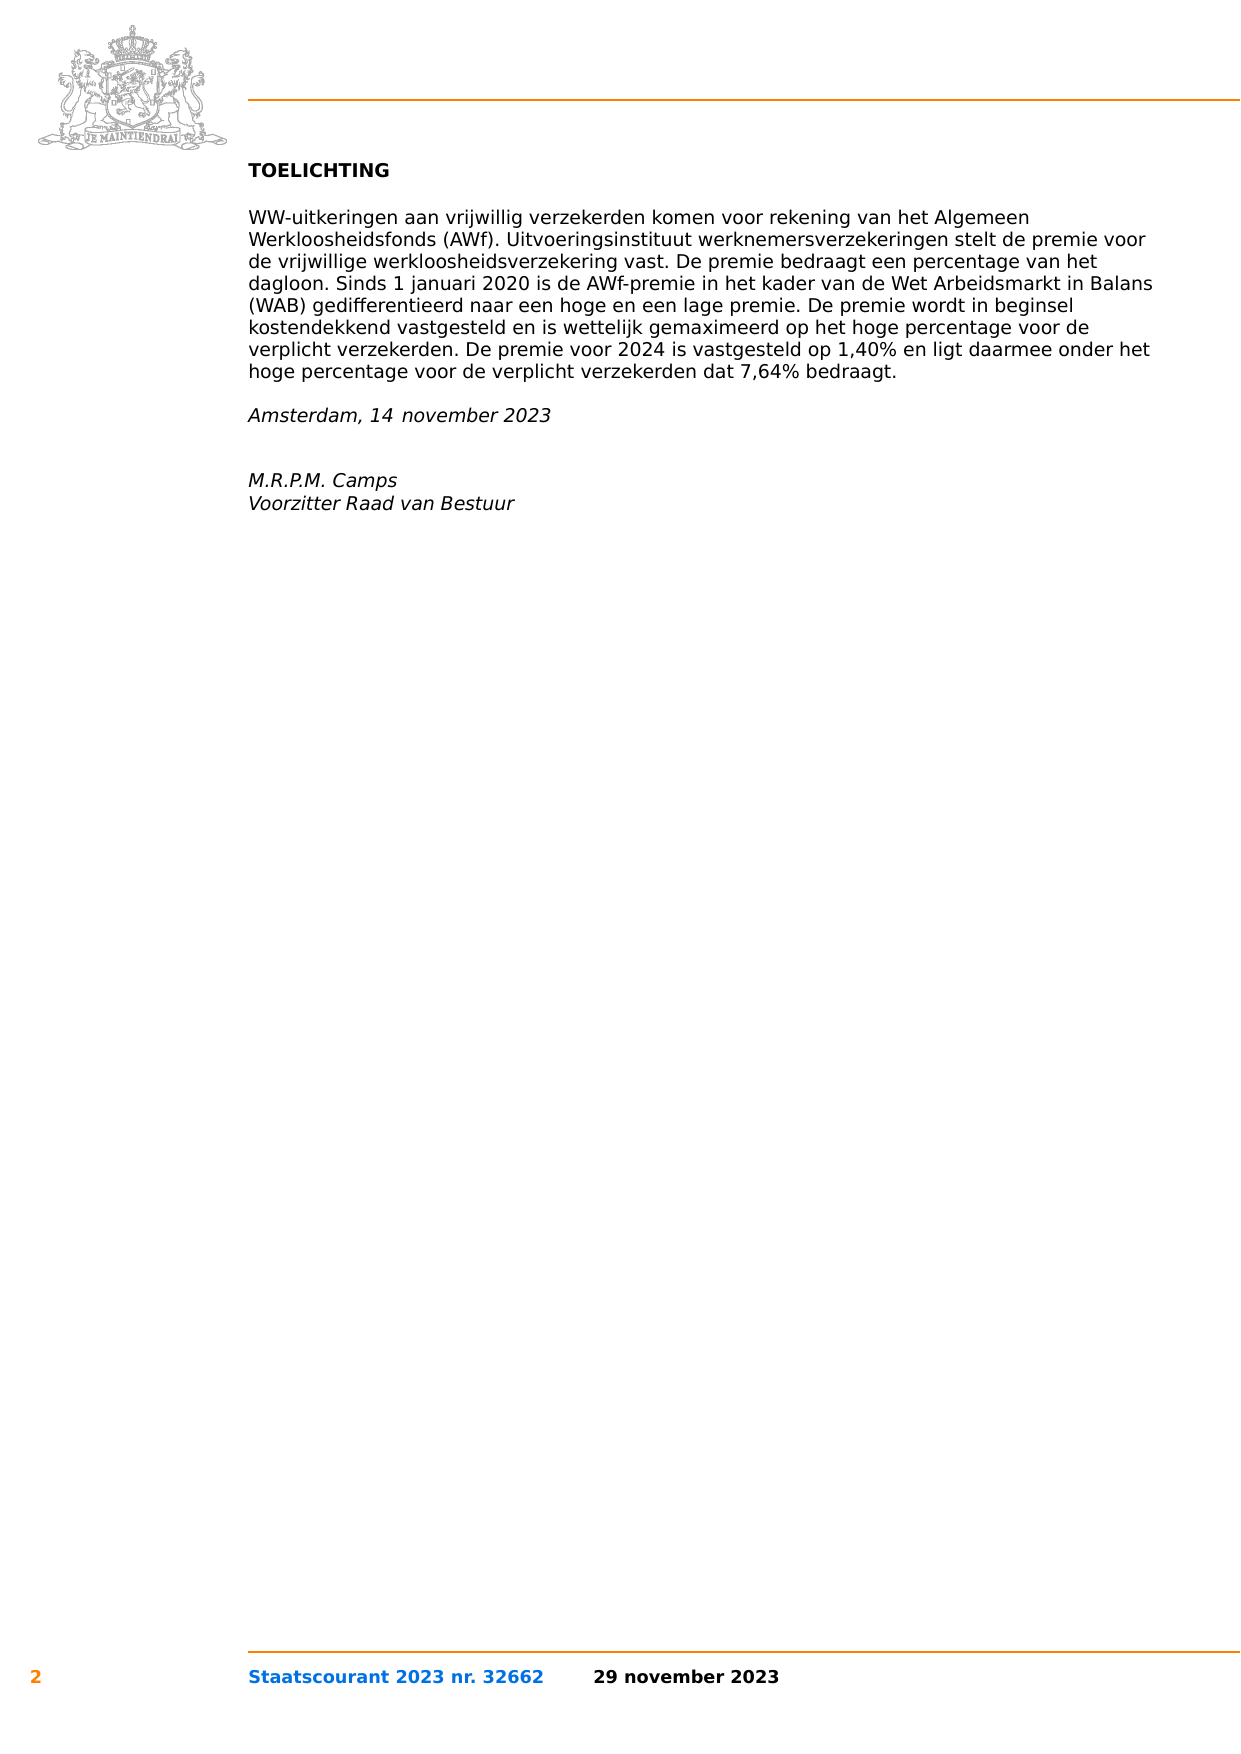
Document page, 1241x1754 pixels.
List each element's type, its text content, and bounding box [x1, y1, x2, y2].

text WW-uitkeringen aan vrijwillig verzekerden komen voor rekening van het Algemeen Werkloosheidsfonds (AWf). Uitvoeringsinstituut werknemersverzekeringen stelt de premie voor de vrijwillige werkloosheidsverzekering vast. De premie bedraagt een percentage van het dagloon. Sinds 1 januari 2020 is de AWf-premie in het kader van de Wet Arbeidsmarkt in Balans (WAB) gedifferentieerd naar een hoge en een lage premie. De premie wordt in beginsel kostendekkend vastgesteld en is wettelijk gemaximeerd op het hoge percentage voor de verplicht verzekerden. De premie voor 2024 is vastgesteld op 1,40% en ligt daarmee onder het hoge percentage voor de verplicht verzekerden dat 7,64% bedraagt. [248, 207, 1163, 383]
picture [38, 25, 227, 150]
text Amsterdam, 14 november 2023 [248, 404, 1163, 427]
subtitle TOELICHTING [248, 160, 1163, 182]
text M.R.P.M. Camps Voorzitter Raad van Bestuur [248, 448, 1163, 514]
